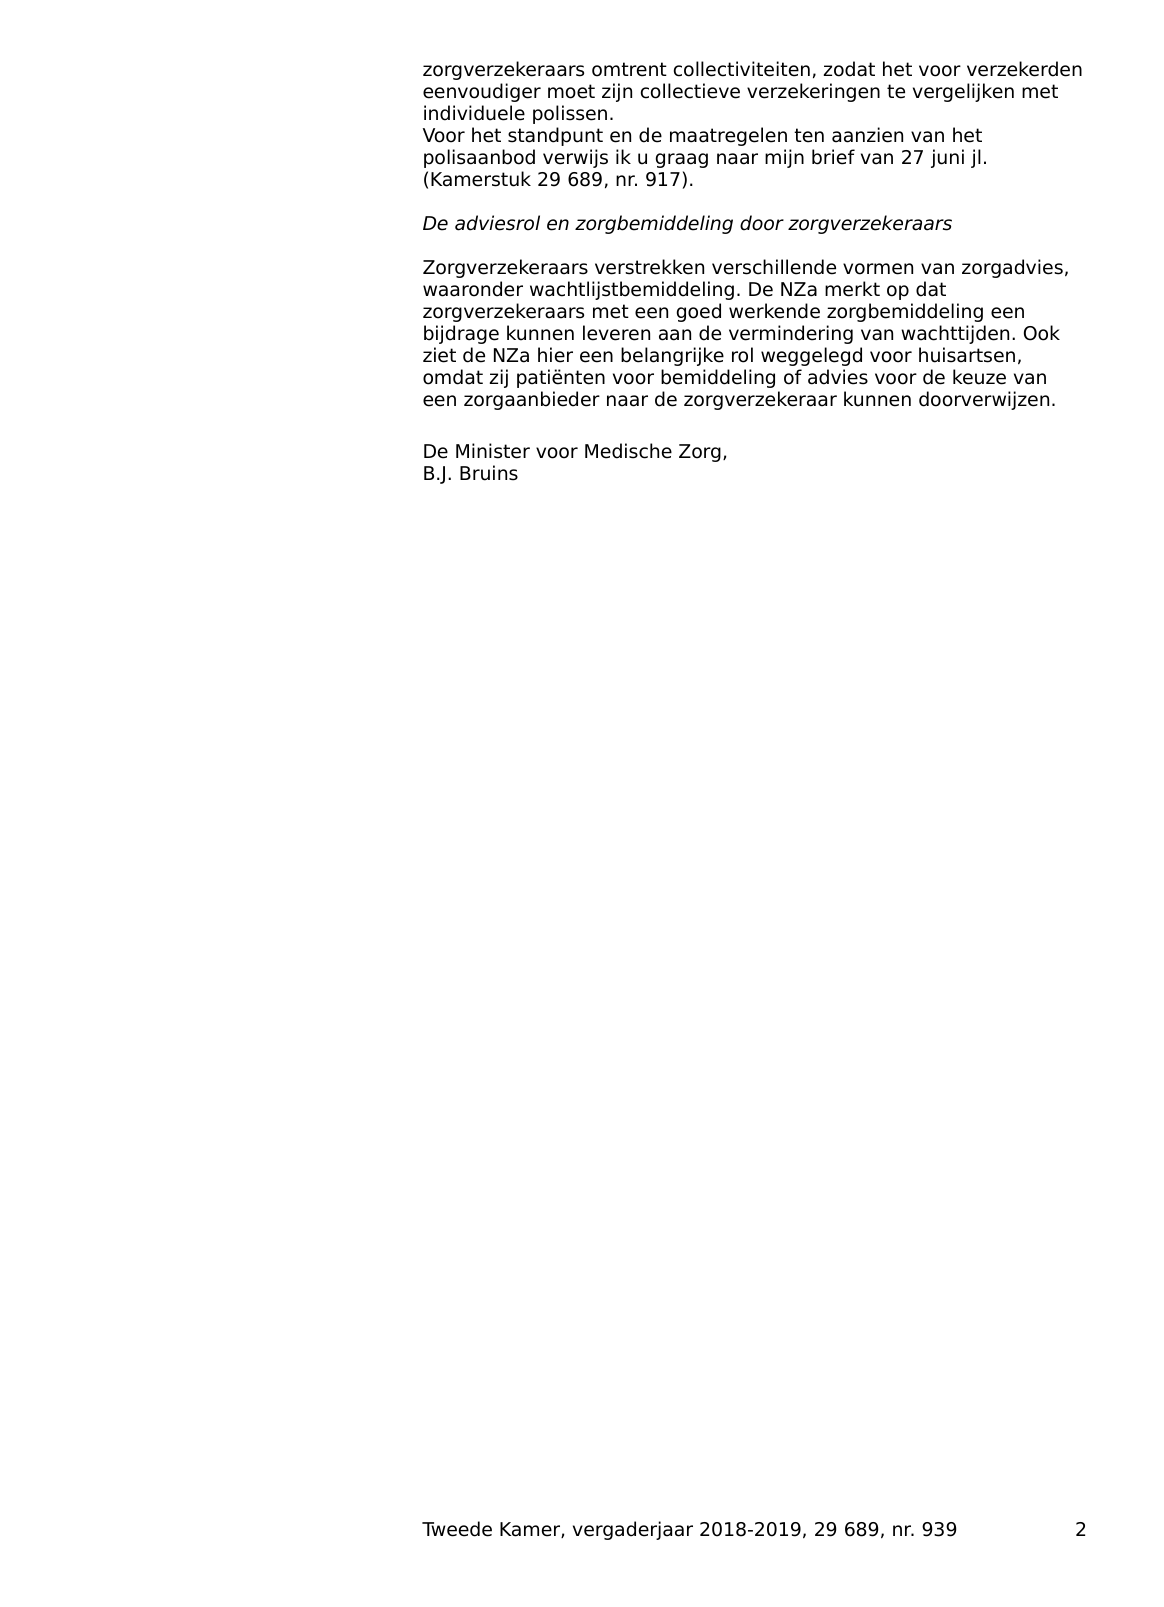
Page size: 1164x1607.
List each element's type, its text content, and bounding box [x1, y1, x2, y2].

text zorgverzekeraars omtrent collectiviteiten, zodat het voor verzekerden eenvoudiger moet zijn collectieve verzekeringen te vergelijken met individuele polissen. [422, 59, 1087, 125]
text Zorgverzekeraars verstrekken verschillende vormen van zorgadvies, waaronder wachtlijstbemiddeling. De NZa merkt op dat zorgverzekeraars met een goed werkende zorgbemiddeling een bijdrage kunnen leveren aan de vermindering van wachttijden. Ook ziet de NZa hier een belangrijke rol weggelegd voor huisartsen, omdat zij patiënten voor bemiddeling of advies voor de keuze van een zorgaanbieder naar de zorgverzekeraar kunnen doorverwijzen. [422, 257, 1087, 411]
text Voor het standpunt en de maatregelen ten aanzien van het polisaanbod verwijs ik u graag naar mijn brief van 27 juni jl. (Kamerstuk 29 689, nr. 917). [422, 125, 1087, 191]
text De Minister voor Medische Zorg, B.J. Bruins [422, 441, 1087, 485]
subtitle De adviesrol en zorgbemiddeling door zorgverzekeraars [422, 213, 1087, 235]
